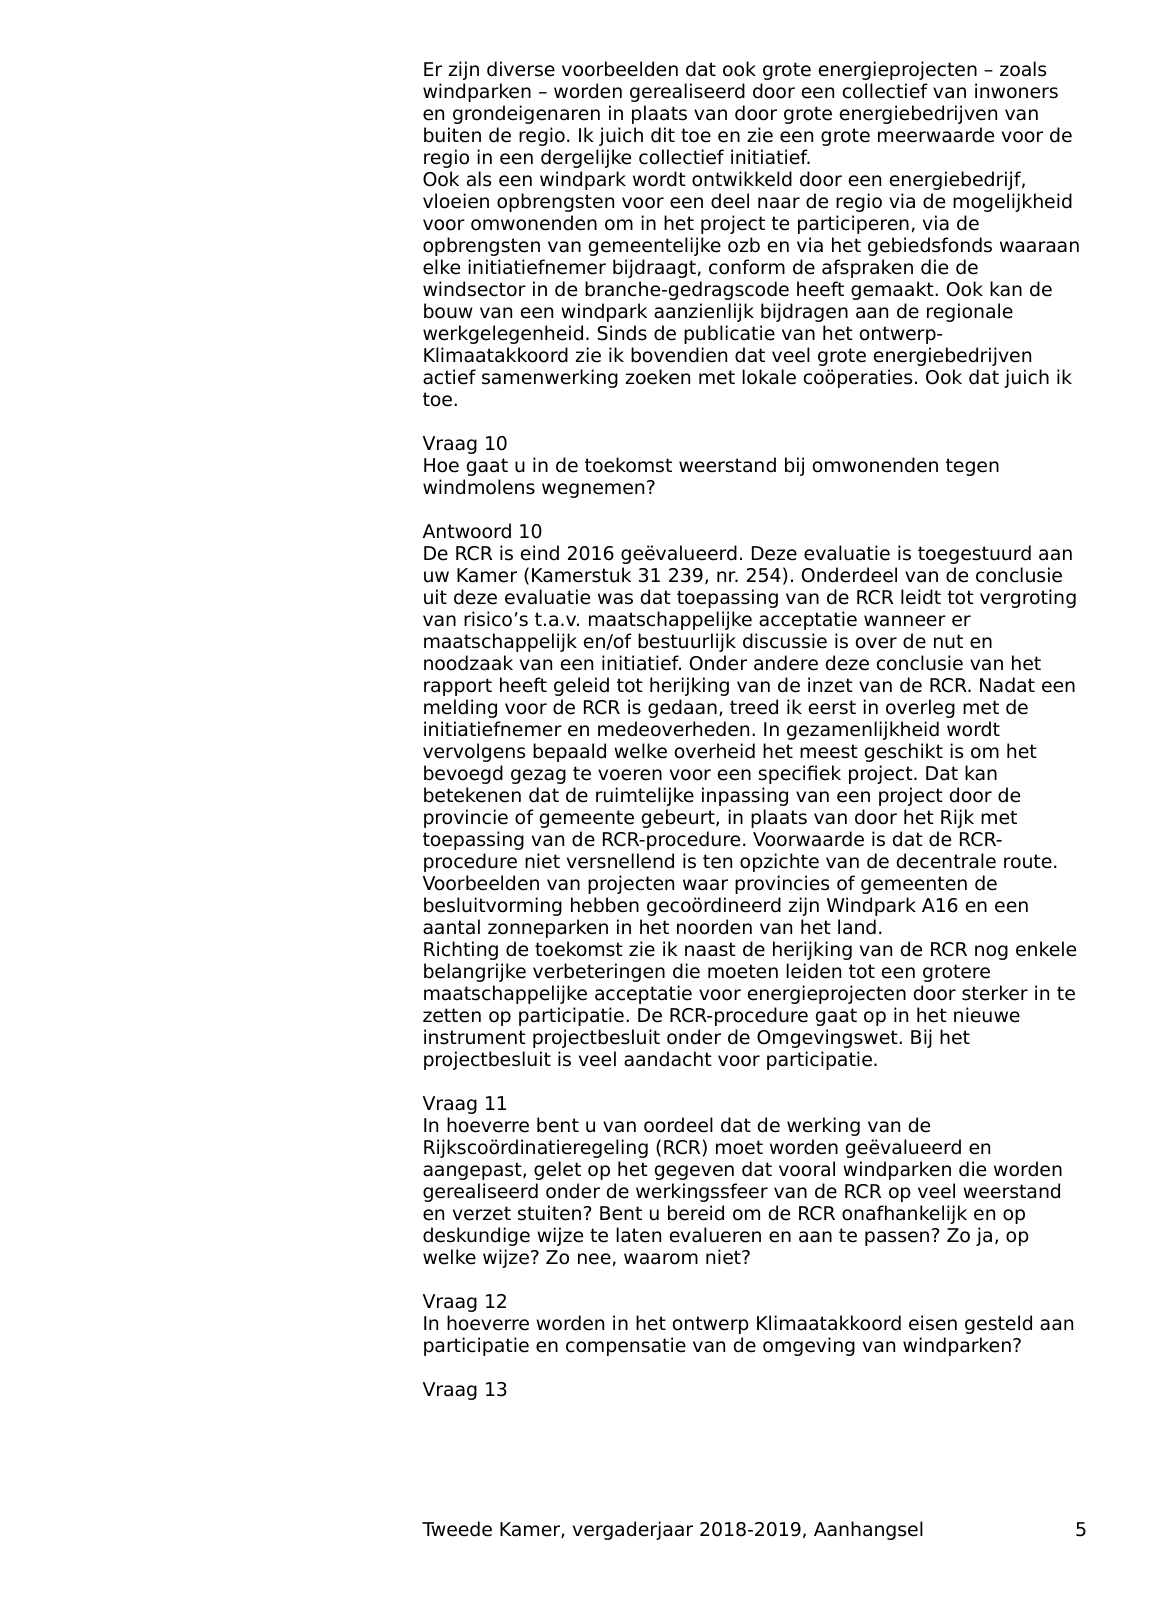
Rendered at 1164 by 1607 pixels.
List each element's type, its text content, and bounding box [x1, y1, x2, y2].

text Richting de toekomst zie ik naast de herijking van de RCR nog enkele belangrijke verbeteringen die moeten leiden tot een grotere maatschappelijke acceptatie voor energieprojecten door sterker in te zetten op participatie. De RCR-procedure gaat op in het nieuwe instrument projectbesluit onder de Omgevingswet. Bij het projectbesluit is veel aandacht voor participatie. [422, 939, 1087, 1071]
text De RCR is eind 2016 geëvalueerd. Deze evaluatie is toegestuurd aan uw Kamer (Kamerstuk 31 239, nr. 254). Onderdeel van de conclusie uit deze evaluatie was dat toepassing van de RCR leidt tot vergroting van risico’s t.a.v. maatschappelijke acceptatie wanneer er maatschappelijk en/of bestuurlijk discussie is over de nut en noodzaak van een initiatief. Onder andere deze conclusie van het rapport heeft geleid tot herijking van de inzet van de RCR. Nadat een melding voor de RCR is gedaan, treed ik eerst in overleg met de initiatiefnemer en medeoverheden. In gezamenlijkheid wordt vervolgens bepaald welke overheid het meest geschikt is om het bevoegd gezag te voeren voor een specifiek project. Dat kan betekenen dat de ruimtelijke inpassing van een project door de provincie of gemeente gebeurt, in plaats van door het Rijk met toepassing van de RCR-procedure. Voorwaarde is dat de RCR-procedure niet versnellend is ten opzichte van de decentrale route. Voorbeelden van projecten waar provincies of gemeenten de besluitvorming hebben gecoördineerd zijn Windpark A16 en een aantal zonneparken in het noorden van het land. [422, 543, 1087, 939]
text Vraag 12 [422, 1291, 1087, 1313]
text Vraag 13 [422, 1379, 1087, 1401]
text Antwoord 10 [422, 521, 1087, 543]
text Hoe gaat u in de toekomst weerstand bij omwonenden tegen windmolens wegnemen? [422, 455, 1087, 499]
text In hoeverre bent u van oordeel dat de werking van de Rijkscoördinatieregeling (RCR) moet worden geëvalueerd en aangepast, gelet op het gegeven dat vooral windparken die worden gerealiseerd onder de werkingssfeer van de RCR op veel weerstand en verzet stuiten? Bent u bereid om de RCR onafhankelijk en op deskundige wijze te laten evalueren en aan te passen? Zo ja, op welke wijze? Zo nee, waarom niet? [422, 1115, 1087, 1268]
text In hoeverre worden in het ontwerp Klimaatakkoord eisen gesteld aan participatie en compensatie van de omgeving van windparken? [422, 1313, 1087, 1357]
text Ook als een windpark wordt ontwikkeld door een energiebedrijf, vloeien opbrengsten voor een deel naar de regio via de mogelijkheid voor omwonenden om in het project te participeren, via de opbrengsten van gemeentelijke ozb en via het gebiedsfonds waaraan elke initiatiefnemer bijdraagt, conform de afspraken die de windsector in de branche-gedragscode heeft gemaakt. Ook kan de bouw van een windpark aanzienlijk bijdragen aan de regionale werkgelegenheid. Sinds de publicatie van het ontwerp-Klimaatakkoord zie ik bovendien dat veel grote energiebedrijven actief samenwerking zoeken met lokale coöperaties. Ook dat juich ik toe. [422, 169, 1087, 411]
text Er zijn diverse voorbeelden dat ook grote energieprojecten – zoals windparken – worden gerealiseerd door een collectief van inwoners en grondeigenaren in plaats van door grote energiebedrijven van buiten de regio. Ik juich dit toe en zie een grote meerwaarde voor de regio in een dergelijke collectief initiatief. [422, 59, 1087, 169]
text Vraag 10 [422, 433, 1087, 455]
text Vraag 11 [422, 1093, 1087, 1115]
